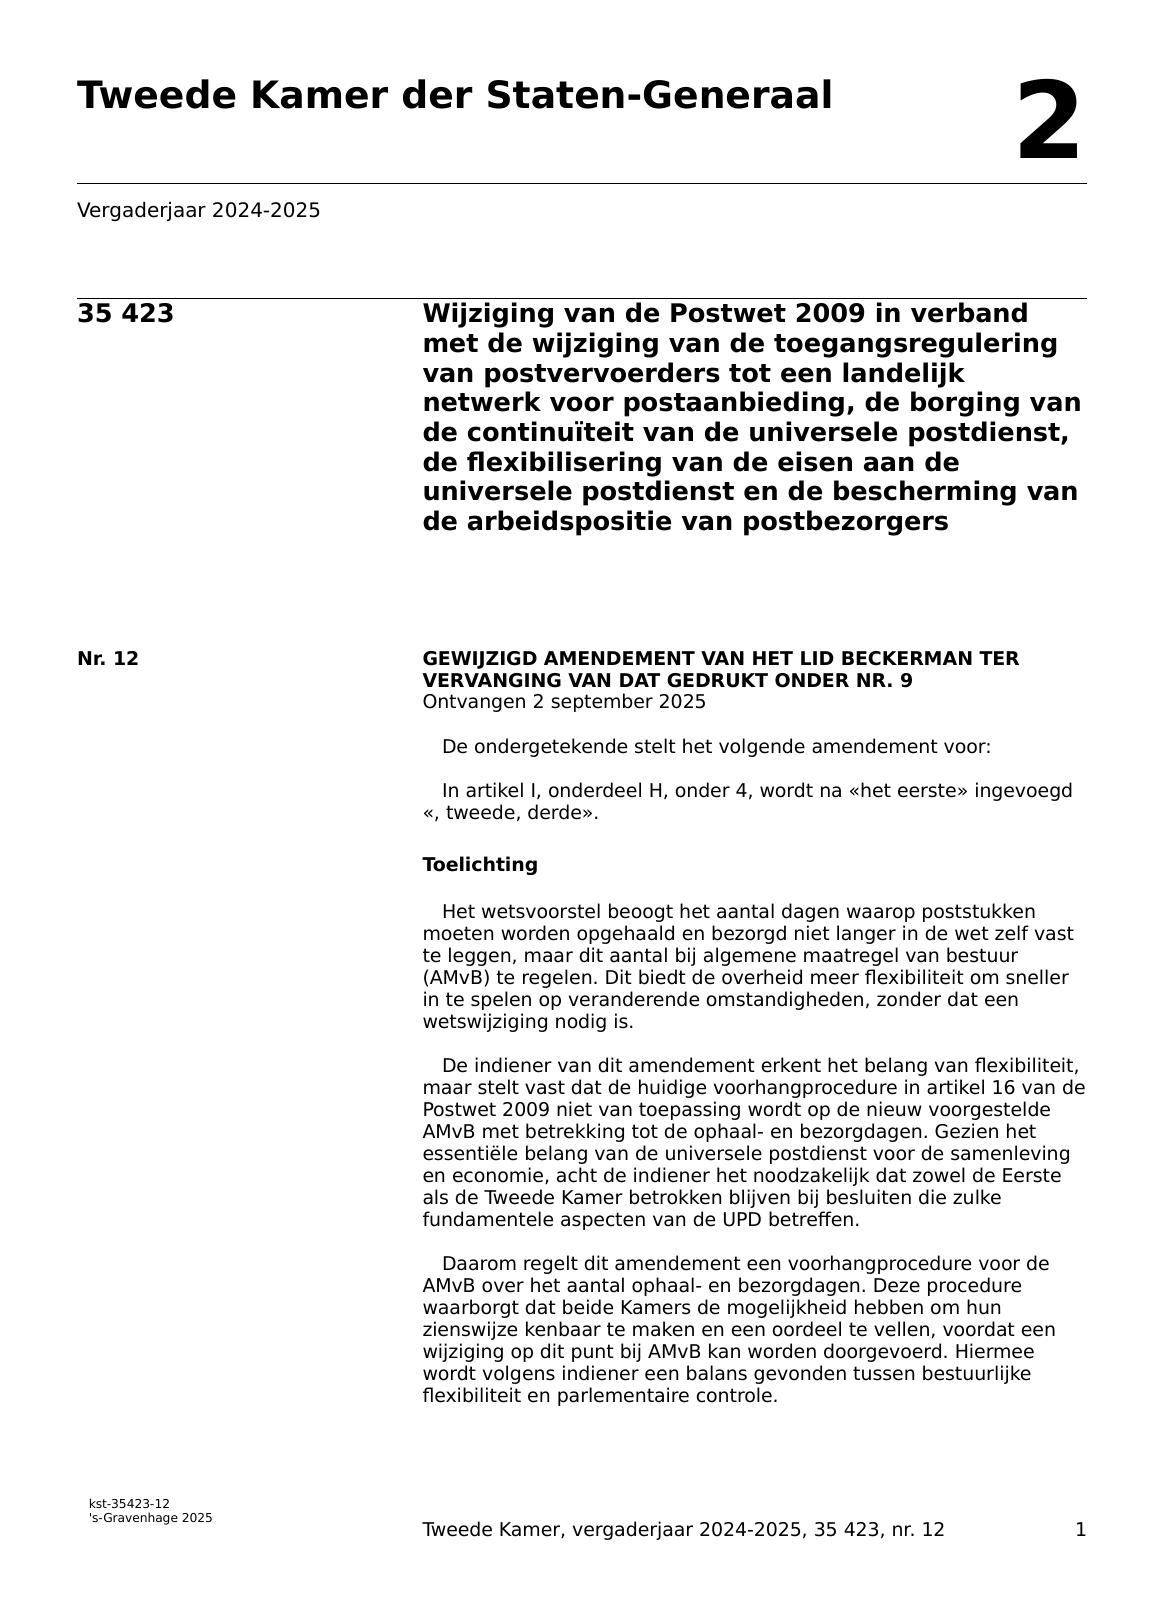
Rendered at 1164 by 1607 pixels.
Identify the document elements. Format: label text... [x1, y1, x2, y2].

text Ontvangen 2 september 2025 [422, 691, 1087, 713]
table_cell Vergaderjaar 2024-2025 [77, 184, 1087, 298]
subtitle Toelichting [422, 854, 1087, 876]
subtitle Nr. 12 GEWIJZIGD AMENDEMENT VAN HET LID BECKERMAN TER VERVANGING VAN DAT GEDRUKT ONDER NR. 9 [77, 647, 1087, 691]
table_header 2 [886, 59, 1087, 183]
text De ondergetekende stelt het volgende amendement voor: [422, 736, 1087, 758]
subtitle 35 423 Wijziging van de Postwet 2009 in verband met de wijziging van de toegangsregulering van postvervoerders tot een landelijk netwerk voor postaanbieding, de borging van de continuïteit van de universele postdienst, de flexibilisering van de eisen aan de universele postdienst en de bescherming van de arbeidspositie van postbezorgers [77, 299, 1087, 536]
text 's-Gravenhage 2025 [88, 1511, 323, 1525]
text De indiener van dit amendement erkent het belang van flexibiliteit, maar stelt vast dat de huidige voorhangprocedure in artikel 16 van de Postwet 2009 niet van toepassing wordt op de nieuw voorgestelde AMvB met betrekking tot de ophaal- en bezorgdagen. Gezien het essentiële belang van de universele postdienst voor de samenleving en economie, acht de indiener het noodzakelijk dat zowel de Eerste als de Tweede Kamer betrokken blijven bij besluiten die zulke fundamentele aspecten van de UPD betreffen. [422, 1055, 1087, 1231]
table_header Tweede Kamer der Staten-Generaal [77, 59, 886, 183]
text kst-35423-12 [88, 1497, 323, 1511]
text Het wetsvoorstel beoogt het aantal dagen waarop poststukken moeten worden opgehaald en bezorgd niet langer in de wet zelf vast te leggen, maar dit aantal bij algemene maatregel van bestuur (AMvB) te regelen. Dit biedt de overheid meer flexibiliteit om sneller in te spelen op veranderende omstandigheden, zonder dat een wetswijziging nodig is. [422, 901, 1087, 1033]
text In artikel I, onderdeel H, onder 4, wordt na «het eerste» ingevoegd «, tweede, derde». [422, 780, 1087, 824]
text Daarom regelt dit amendement een voorhangprocedure voor de AMvB over het aantal ophaal- en bezorgdagen. Deze procedure waarborgt dat beide Kamers de mogelijkheid hebben om hun zienswijze kenbaar te maken en een oordeel te vellen, voordat een wijziging op dit punt bij AMvB kan worden doorgevoerd. Hiermee wordt volgens indiener een balans gevonden tussen bestuurlijke flexibiliteit en parlementaire controle. [422, 1253, 1087, 1407]
